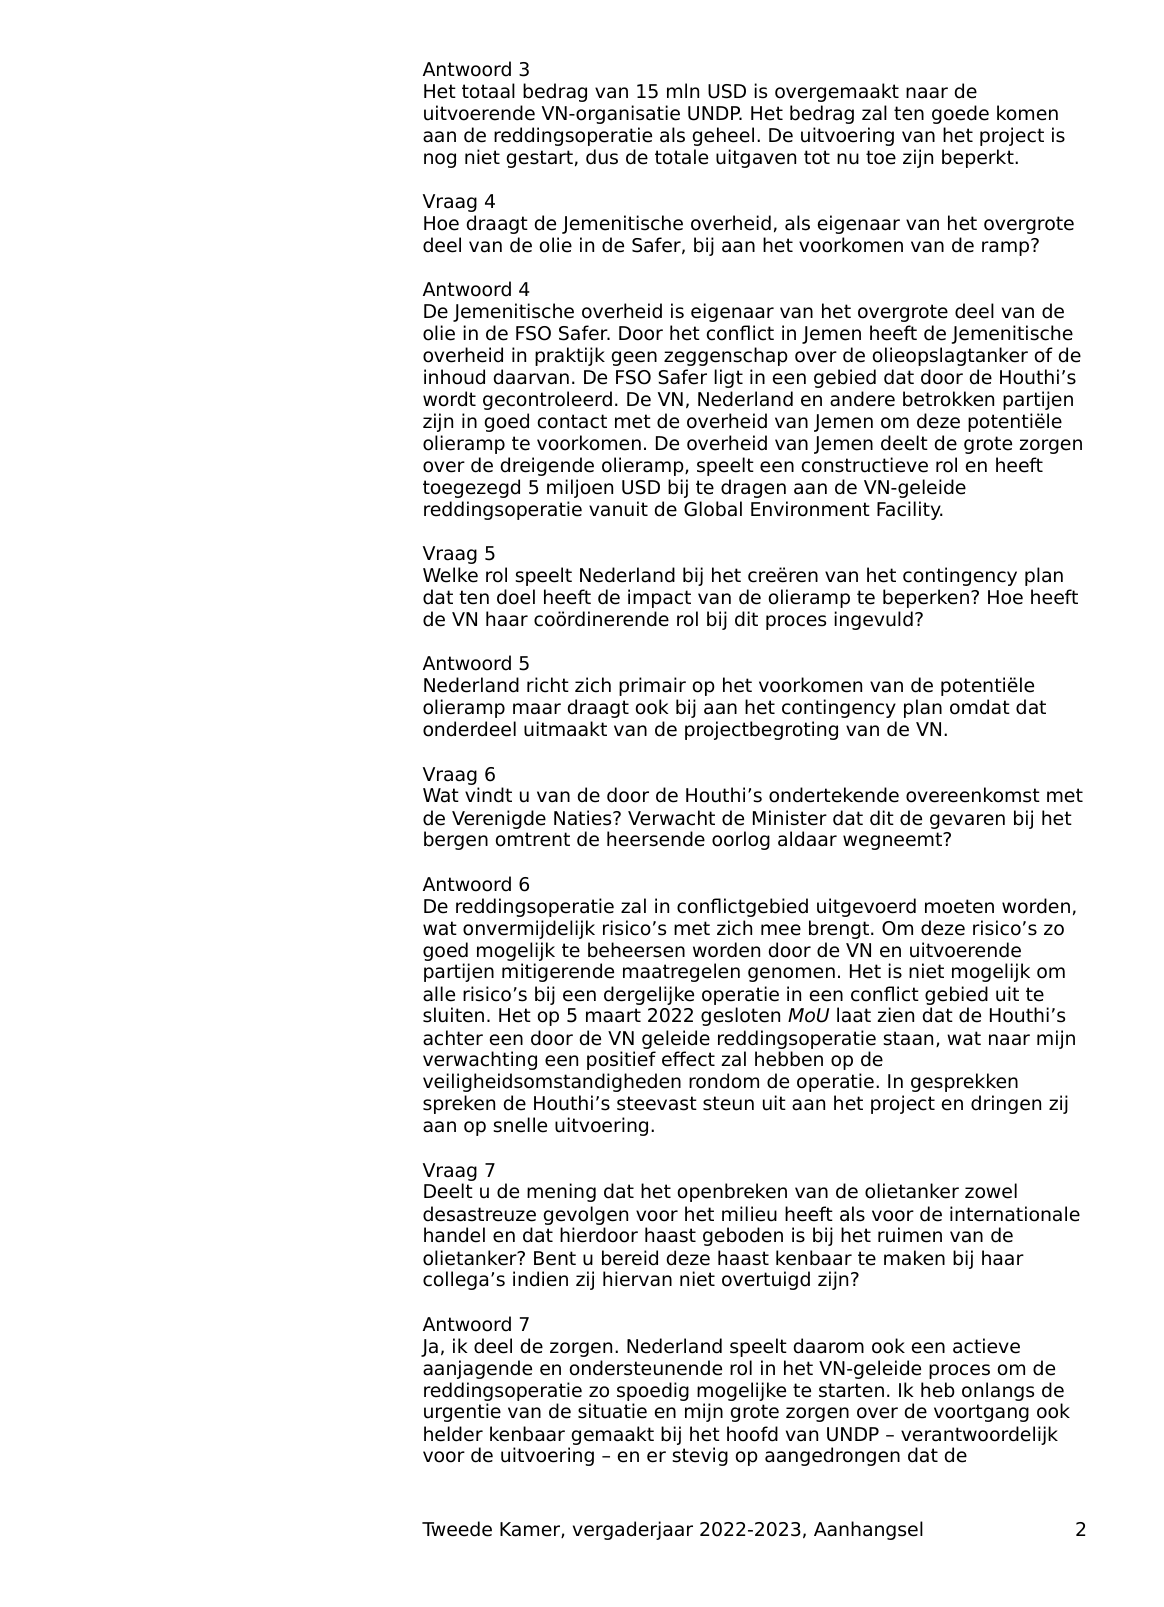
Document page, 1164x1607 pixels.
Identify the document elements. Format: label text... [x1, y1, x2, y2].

text De reddingsoperatie zal in conflictgebied uitgevoerd moeten worden, wat onvermijdelijk risico’s met zich mee brengt. Om deze risico’s zo goed mogelijk te beheersen worden door de VN en uitvoerende partijen mitigerende maatregelen genomen. Het is niet mogelijk om alle risico’s bij een dergelijke operatie in een conflict gebied uit te sluiten. Het op 5 maart 2022 gesloten MoU laat zien dat de Houthi’s achter een door de VN geleide reddingsoperatie staan, wat naar mijn verwachting een positief effect zal hebben op de veiligheidsomstandigheden rondom de operatie. In gesprekken spreken de Houthi’s steevast steun uit aan het project en dringen zij aan op snelle uitvoering. [422, 896, 1087, 1137]
text Antwoord 3 [422, 59, 1087, 81]
text Antwoord 7 [422, 1313, 1087, 1336]
text Antwoord 4 [422, 279, 1087, 301]
text Hoe draagt de Jemenitische overheid, als eigenaar van het overgrote deel van de olie in de Safer, bij aan het voorkomen van de ramp? [422, 213, 1087, 257]
text Welke rol speelt Nederland bij het creëren van het contingency plan dat ten doel heeft de impact van de olieramp te beperken? Hoe heeft de VN haar coördinerende rol bij dit proces ingevuld? [422, 565, 1087, 631]
text Deelt u de mening dat het openbreken van de olietanker zowel desastreuze gevolgen voor het milieu heeft als voor de internationale handel en dat hierdoor haast geboden is bij het ruimen van de olietanker? Bent u bereid deze haast kenbaar te maken bij haar collega’s indien zij hiervan niet overtuigd zijn? [422, 1181, 1087, 1291]
text Vraag 7 [422, 1159, 1087, 1181]
text Antwoord 6 [422, 873, 1087, 896]
text Antwoord 5 [422, 653, 1087, 675]
text Wat vindt u van de door de Houthi’s ondertekende overeenkomst met de Verenigde Naties? Verwacht de Minister dat dit de gevaren bij het bergen omtrent de heersende oorlog aldaar wegneemt? [422, 785, 1087, 851]
text Nederland richt zich primair op het voorkomen van de potentiële olieramp maar draagt ook bij aan het contingency plan omdat dat onderdeel uitmaakt van de projectbegroting van de VN. [422, 675, 1087, 741]
text Het totaal bedrag van 15 mln USD is overgemaakt naar de uitvoerende VN-organisatie UNDP. Het bedrag zal ten goede komen aan de reddingsoperatie als geheel. De uitvoering van het project is nog niet gestart, dus de totale uitgaven tot nu toe zijn beperkt. [422, 81, 1087, 169]
text De Jemenitische overheid is eigenaar van het overgrote deel van de olie in de FSO Safer. Door het conflict in Jemen heeft de Jemenitische overheid in praktijk geen zeggenschap over de olieopslagtanker of de inhoud daarvan. De FSO Safer ligt in een gebied dat door de Houthi’s wordt gecontroleerd. De VN, Nederland en andere betrokken partijen zijn in goed contact met de overheid van Jemen om deze potentiële olieramp te voorkomen. De overheid van Jemen deelt de grote zorgen over de dreigende olieramp, speelt een constructieve rol en heeft toegezegd 5 miljoen USD bij te dragen aan de VN-geleide reddingsoperatie vanuit de Global Environment Facility. [422, 301, 1087, 521]
text Vraag 5 [422, 543, 1087, 565]
text Vraag 6 [422, 763, 1087, 785]
text Ja, ik deel de zorgen. Nederland speelt daarom ook een actieve aanjagende en ondersteunende rol in het VN-geleide proces om de reddingsoperatie zo spoedig mogelijke te starten. Ik heb onlangs de urgentie van de situatie en mijn grote zorgen over de voortgang ook helder kenbaar gemaakt bij het hoofd van UNDP – verantwoordelijk voor de uitvoering – en er stevig op aangedrongen dat de [422, 1336, 1087, 1467]
text Vraag 4 [422, 191, 1087, 213]
